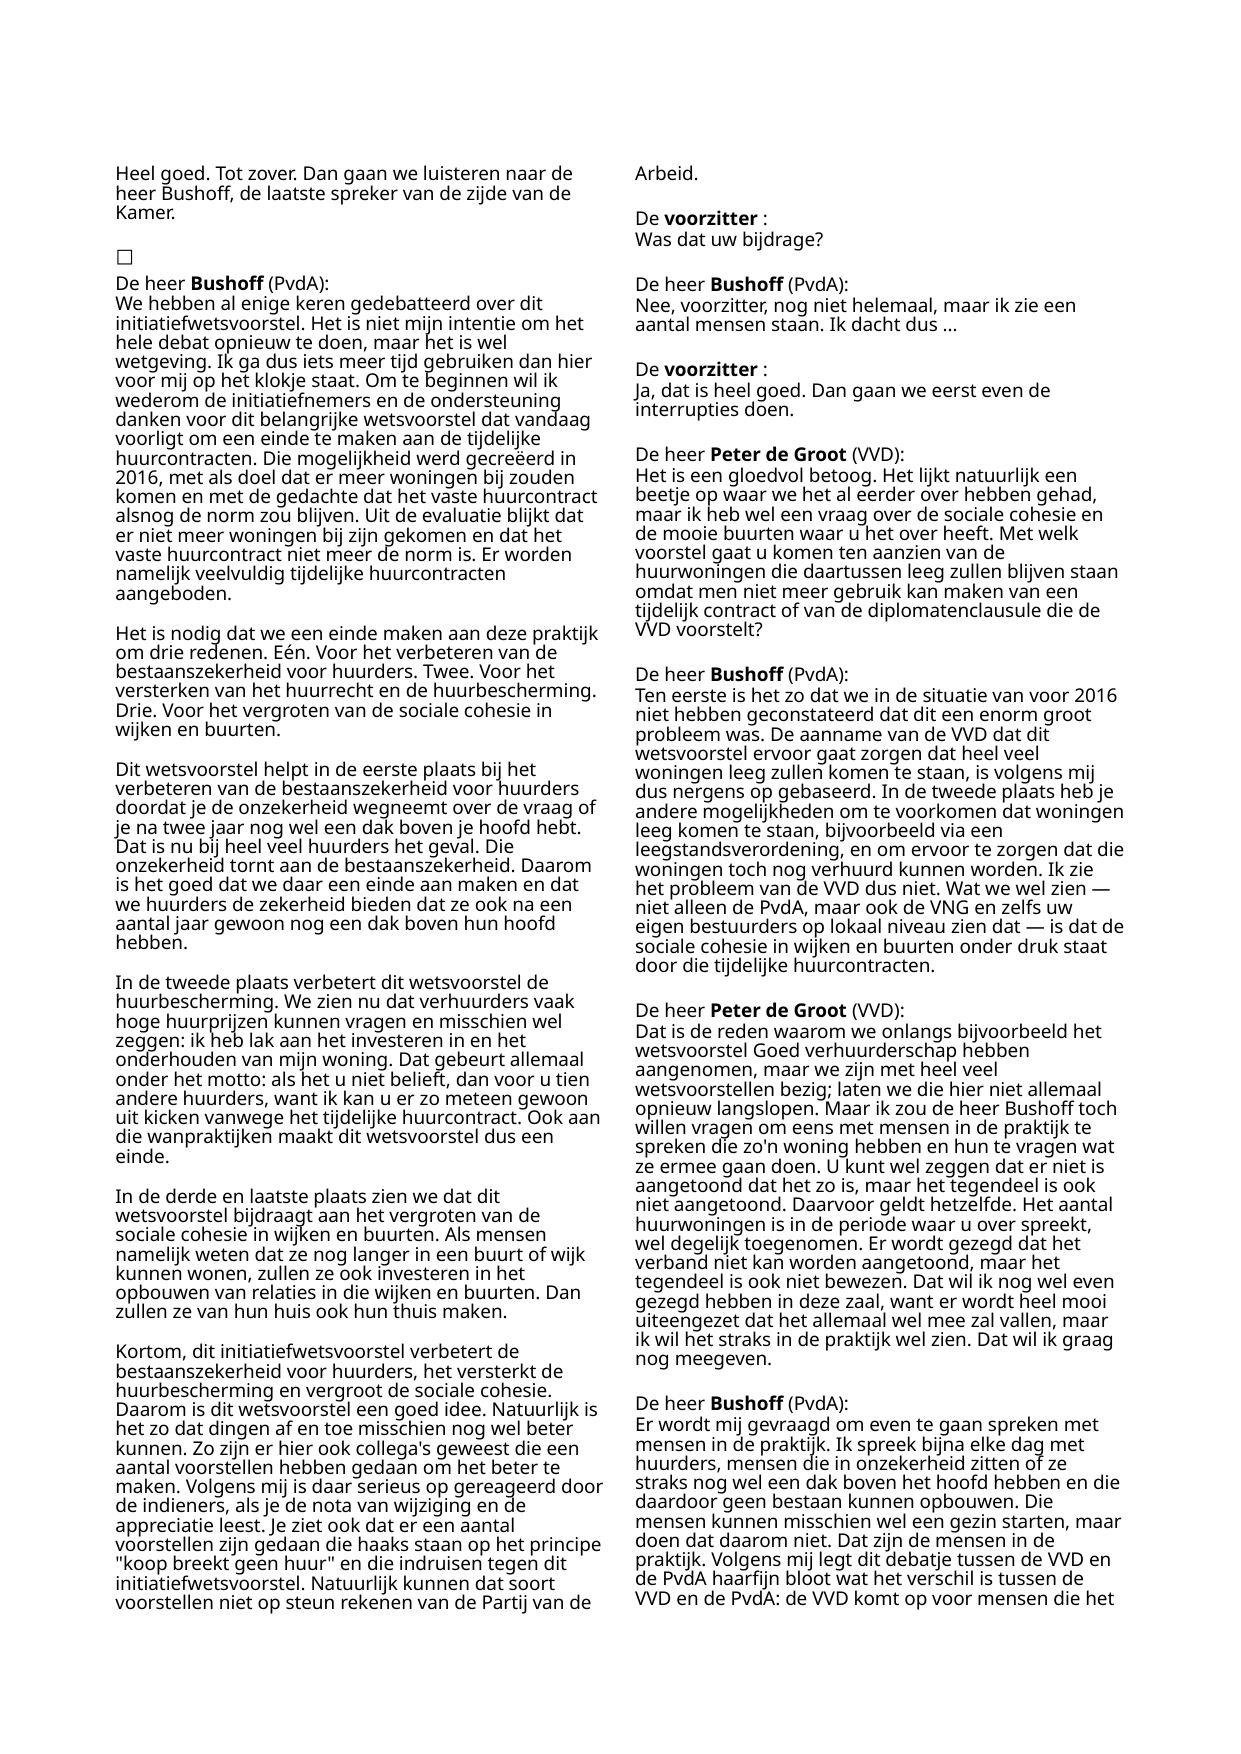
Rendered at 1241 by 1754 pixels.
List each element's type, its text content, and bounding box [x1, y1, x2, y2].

text Dit wetsvoorstel helpt in de eerste plaats bij het verbeteren van de bestaanszekerheid voor huurders doordat je de onzekerheid wegneemt over de vraag of je na twee jaar nog wel een dak boven je hoofd hebt. Dat is nu bij heel veel huurders het geval. Die onzekerheid tornt aan de bestaanszekerheid. Daarom is het goed dat we daar een einde aan maken en dat we huurders de zekerheid bieden dat ze ook na een aantal jaar gewoon nog een dak boven hun hoofd hebben. [115, 761, 605, 953]
text ⬜ [115, 244, 605, 270]
text Nee, voorzitter, nog niet helemaal, maar ik zie een aantal mensen staan. Ik dacht dus … [635, 297, 1125, 336]
text Ten eerste is het zo dat we in de situatie van voor 2016 niet hebben geconstateerd dat dit een enorm groot probleem was. De aanname van de VVD dat dit wetsvoorstel ervoor gaat zorgen dat heel veel woningen leeg zullen komen te staan, is volgens mij dus nergens op gebaseerd. In de tweede plaats heb je andere mogelijkheden om te voorkomen dat woningen leeg komen te staan, bijvoorbeeld via een leegstandsverordening, en om ervoor te zorgen dat die woningen toch nog verhuurd kunnen worden. Ik zie het probleem van de VVD dus niet. Wat we wel zien — niet alleen de PvdA, maar ook de VNG en zelfs uw eigen bestuurders op lokaal niveau zien dat — is dat de sociale cohesie in wijken en buurten onder druk staat door die tijdelijke huurcontracten. [635, 687, 1125, 976]
text In de derde en laatste plaats zien we dat dit wetsvoorstel bijdraagt aan het vergroten van de sociale cohesie in wijken en buurten. Als mensen namelijk weten dat ze nog langer in een buurt of wijk kunnen wonen, zullen ze ook investeren in het opbouwen van relaties in die wijken en buurten. Dan zullen ze van hun huis ook hun thuis maken. [115, 1188, 605, 1323]
text Ja, dat is heel goed. Dan gaan we eerst even de interrupties doen. [635, 382, 1125, 421]
text Er wordt mij gevraagd om even te gaan spreken met mensen in de praktijk. Ik spreek bijna elke dag met huurders, mensen die in onzekerheid zitten of ze straks nog wel een dak boven het hoofd hebben en die daardoor geen bestaan kunnen opbouwen. Die mensen kunnen misschien wel een gezin starten, maar doen dat daarom niet. Dat zijn de mensen in de praktijk. Volgens mij legt dit debatje tussen de VVD en de PvdA haarfijn bloot wat het verschil is tussen de VVD en de PvdA: de VVD komt op voor mensen die het [635, 1416, 1125, 1609]
text Het is nodig dat we een einde maken aan deze praktijk om drie redenen. Eén. Voor het verbeteren van de bestaanszekerheid voor huurders. Twee. Voor het versterken van het huurrecht en de huurbescherming. Drie. Voor het vergroten van de sociale cohesie in wijken en buurten. [115, 624, 605, 740]
text De voorzitter : [635, 205, 1125, 231]
text De heer Peter de Groot (VVD): [635, 997, 1125, 1023]
text Was dat uw bijdrage? [635, 231, 1125, 250]
text Arbeid. [635, 165, 1125, 184]
text We hebben al enige keren gedebatteerd over dit initiatiefwetsvoorstel. Het is niet mijn intentie om het hele debat opnieuw te doen, maar het is wel wetgeving. Ik ga dus iets meer tijd gebruiken dan hier voor mij op het klokje staat. Om te beginnen wil ik wederom de initiatiefnemers en de ondersteuning danken voor dit belangrijke wetsvoorstel dat vandaag voorligt om een einde te maken aan de tijdelijke huurcontracten. Die mogelijkheid werd gecreëerd in 2016, met als doel dat er meer woningen bij zouden komen en met de gedachte dat het vaste huurcontract alsnog de norm zou blijven. Uit de evaluatie blijkt dat er niet meer woningen bij zijn gekomen en dat het vaste huurcontract niet meer de norm is. Er worden namelijk veelvuldig tijdelijke huurcontracten aangeboden. [115, 295, 605, 604]
text De heer Bushoff (PvdA): [635, 1391, 1125, 1416]
text Heel goed. Tot zover. Dan gaan we luisteren naar de heer Bushoff, de laatste spreker van de zijde van de Kamer. [115, 165, 605, 223]
text Het is een gloedvol betoog. Het lijkt natuurlijk een beetje op waar we het al eerder over hebben gehad, maar ik heb wel een vraag over de sociale cohesie en de mooie buurten waar u het over heeft. Met welk voorstel gaat u komen ten aanzien van de huurwoningen die daartussen leeg zullen blijven staan omdat men niet meer gebruik kan maken van een tijdelijk contract of van de diplomatenclausule die de VVD voorstelt? [635, 467, 1125, 641]
text Kortom, dit initiatiefwetsvoorstel verbetert de bestaanszekerheid voor huurders, het versterkt de huurbescherming en vergroot de sociale cohesie. Daarom is dit wetsvoorstel een goed idee. Natuurlijk is het zo dat dingen af en toe misschien nog wel beter kunnen. Zo zijn er hier ook collega's geweest die een aantal voorstellen hebben gedaan om het beter te maken. Volgens mij is daar serieus op gereageerd door de indieners, als je de nota van wijziging en de appreciatie leest. Je ziet ook dat er een aantal voorstellen zijn gedaan die haaks staan op het principe "koop breekt geen huur" en die indruisen tegen dit initiatiefwetsvoorstel. Natuurlijk kunnen dat soort voorstellen niet op steun rekenen van de Partij van de [115, 1343, 605, 1613]
text De heer Bushoff (PvdA): [635, 271, 1125, 297]
text Dat is de reden waarom we onlangs bijvoorbeeld het wetsvoorstel Goed verhuurderschap hebben aangenomen, maar we zijn met heel veel wetsvoorstellen bezig; laten we die hier niet allemaal opnieuw langslopen. Maar ik zou de heer Bushoff toch willen vragen om eens met mensen in de praktijk te spreken die zo'n woning hebben en hun te vragen wat ze ermee gaan doen. U kunt wel zeggen dat er niet is aangetoond dat het zo is, maar het tegendeel is ook niet aangetoond. Daarvoor geldt hetzelfde. Het aantal huurwoningen is in de periode waar u over spreekt, wel degelijk toegenomen. Er wordt gezegd dat het verband niet kan worden aangetoond, maar het tegendeel is ook niet bewezen. Dat wil ik nog wel even gezegd hebben in deze zaal, want er wordt heel mooi uiteengezet dat het allemaal wel mee zal vallen, maar ik wil het straks in de praktijk wel zien. Dat wil ik graag nog meegeven. [635, 1023, 1125, 1370]
text De heer Bushoff (PvdA): [115, 270, 605, 295]
text De voorzitter : [635, 356, 1125, 382]
text De heer Bushoff (PvdA): [635, 661, 1125, 687]
text In de tweede plaats verbetert dit wetsvoorstel de huurbescherming. We zien nu dat verhuurders vaak hoge huurprijzen kunnen vragen en misschien wel zeggen: ik heb lak aan het investeren in en het onderhouden van mijn woning. Dat gebeurt allemaal onder het motto: als het u niet belieft, dan voor u tien andere huurders, want ik kan u er zo meteen gewoon uit kicken vanwege het tijdelijke huurcontract. Ook aan die wanpraktijken maakt dit wetsvoorstel dus een einde. [115, 974, 605, 1167]
text De heer Peter de Groot (VVD): [635, 441, 1125, 467]
